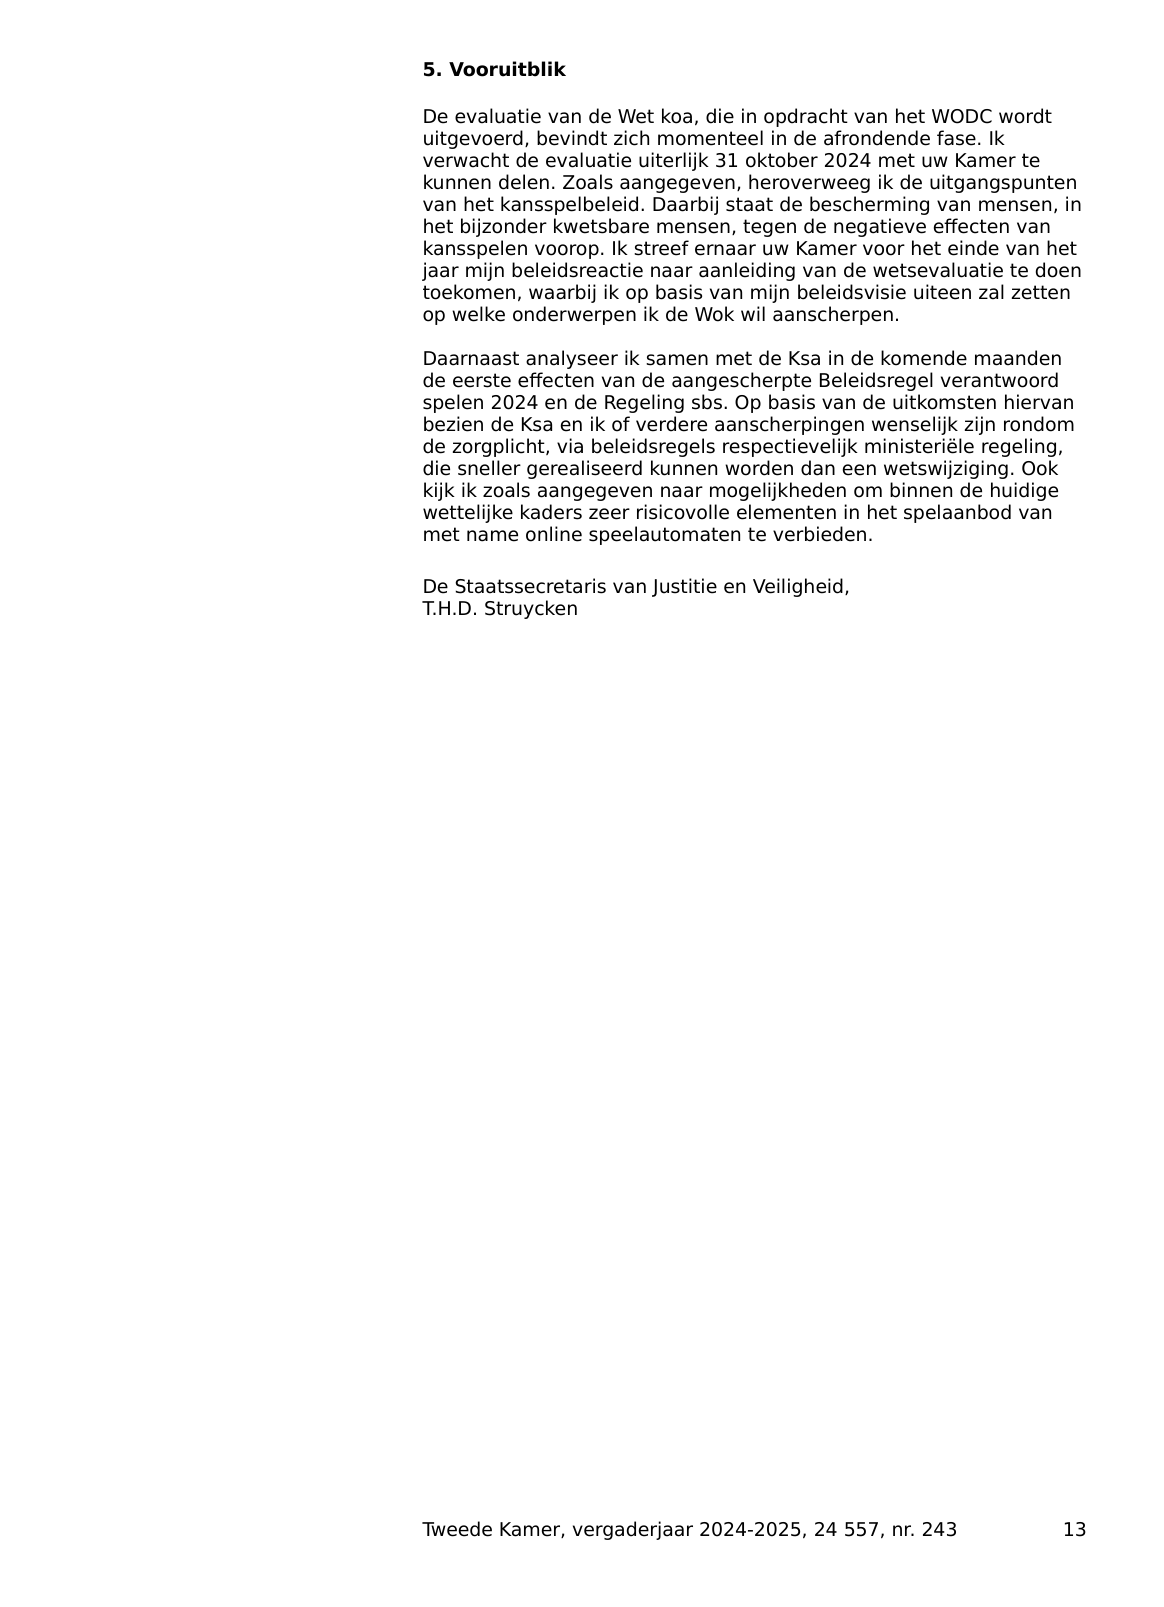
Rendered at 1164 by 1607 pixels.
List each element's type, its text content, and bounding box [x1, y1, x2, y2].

text Daarnaast analyseer ik samen met de Ksa in de komende maanden de eerste effecten van de aangescherpte Beleidsregel verantwoord spelen 2024 en de Regeling sbs. Op basis van de uitkomsten hiervan bezien de Ksa en ik of verdere aanscherpingen wenselijk zijn rondom de zorgplicht, via beleidsregels respectievelijk ministeriële regeling, die sneller gerealiseerd kunnen worden dan een wetswijziging. Ook kijk ik zoals aangegeven naar mogelijkheden om binnen de huidige wettelijke kaders zeer risicovolle elementen in het spelaanbod van met name online speelautomaten te verbieden. [422, 348, 1087, 546]
subtitle 5. Vooruitblik [422, 59, 1087, 81]
text De Staatssecretaris van Justitie en Veiligheid, T.H.D. Struycken [422, 576, 1087, 620]
text De evaluatie van de Wet koa, die in opdracht van het WODC wordt uitgevoerd, bevindt zich momenteel in de afrondende fase. Ik verwacht de evaluatie uiterlijk 31 oktober 2024 met uw Kamer te kunnen delen. Zoals aangegeven, heroverweeg ik de uitgangspunten van het kansspelbeleid. Daarbij staat de bescherming van mensen, in het bijzonder kwetsbare mensen, tegen de negatieve effecten van kansspelen voorop. Ik streef ernaar uw Kamer voor het einde van het jaar mijn beleidsreactie naar aanleiding van de wetsevaluatie te doen toekomen, waarbij ik op basis van mijn beleidsvisie uiteen zal zetten op welke onderwerpen ik de Wok wil aanscherpen. [422, 106, 1087, 326]
